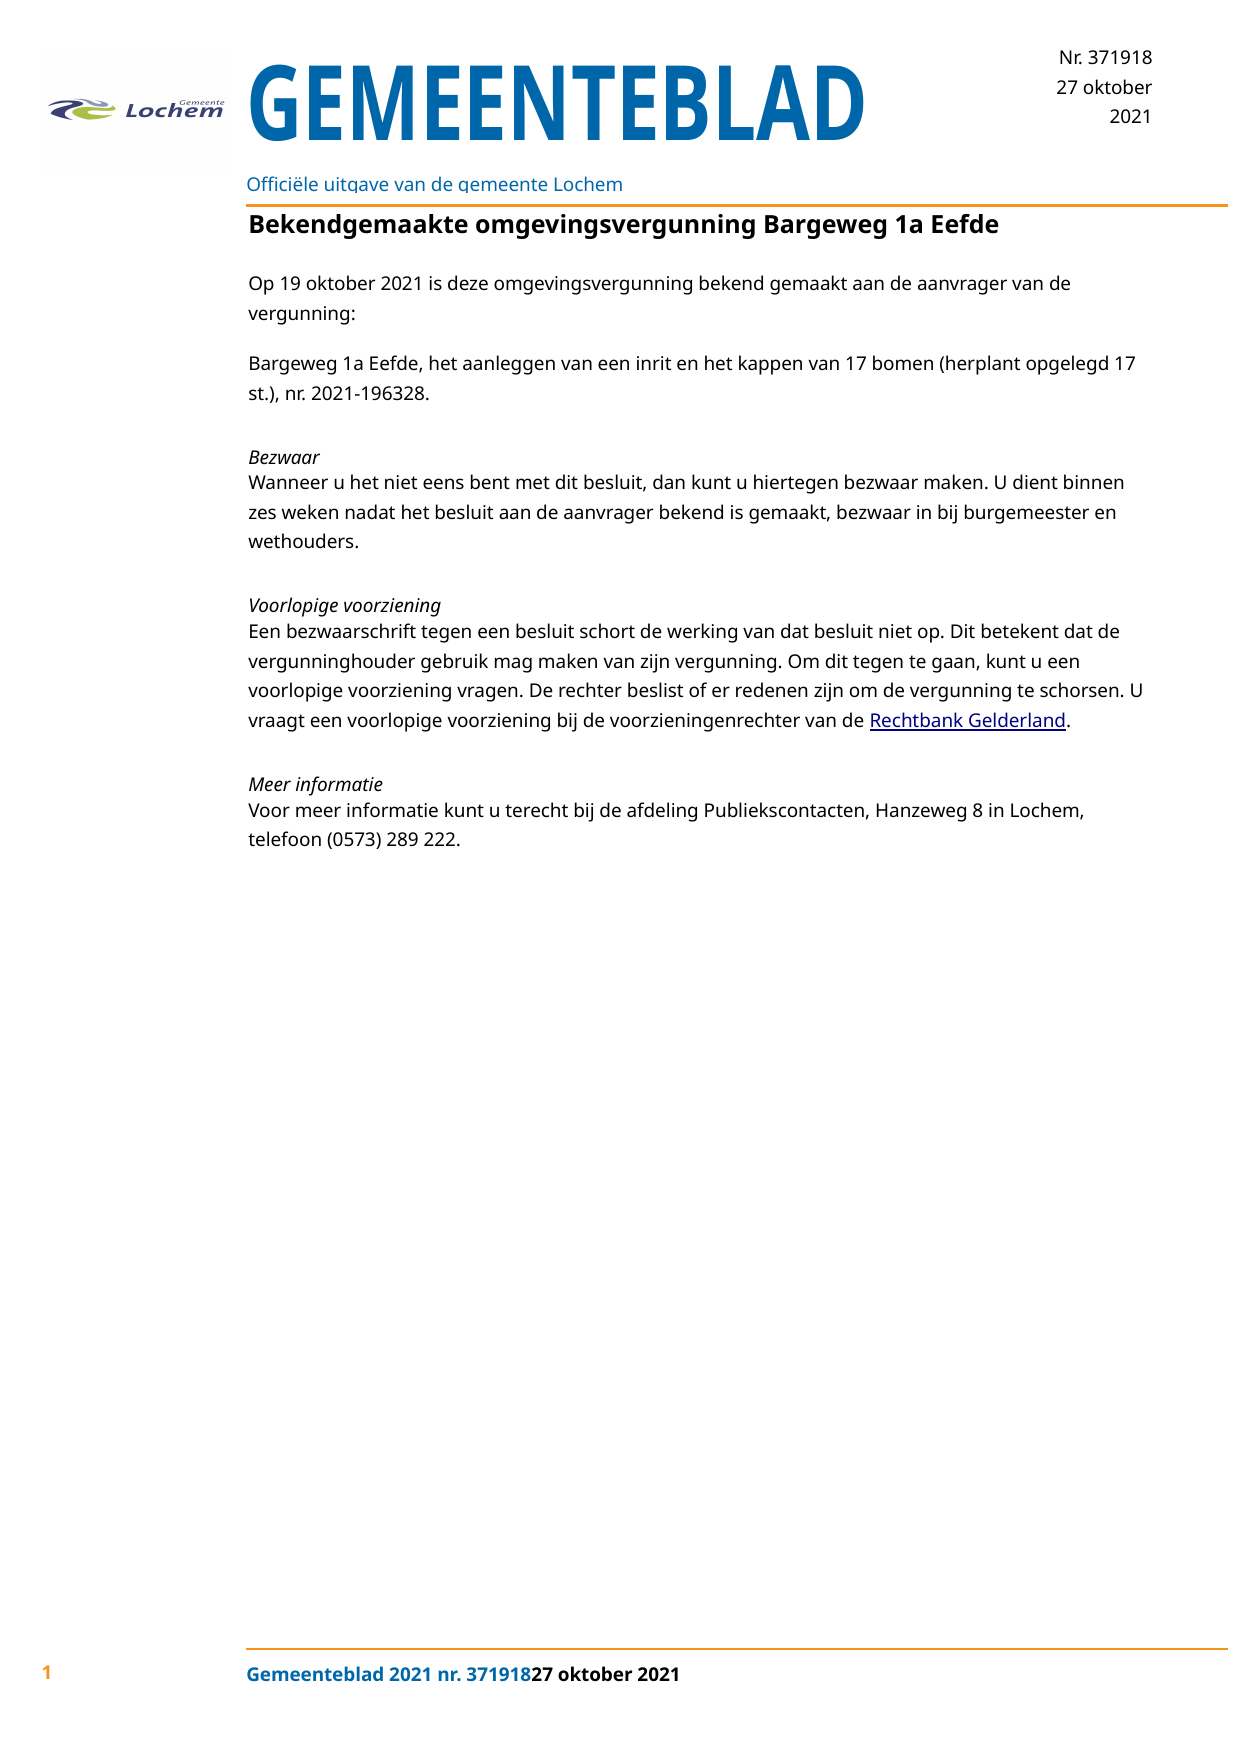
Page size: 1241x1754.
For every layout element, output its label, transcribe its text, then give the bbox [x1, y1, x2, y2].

text Wanneer u het niet eens bent met dit besluit, dan kunt u hiertegen bezwaar maken. U dient binnen zes weken nadat het besluit aan de aanvrager bekend is gemaakt, bezwaar in bij burgemeester en wethouders. [248, 469, 1152, 554]
text Bekendgemaakte omgevingsvergunning Bargeweg 1a Eefde [248, 207, 1152, 241]
text Meer informatie [248, 771, 1152, 797]
text Op 19 oktober 2021 is deze omgevingsvergunning bekend gemaakt aan de aanvrager van de vergunning: [248, 270, 1152, 326]
text Voorlopige voorziening [248, 593, 1152, 618]
text Bargeweg 1a Eefde, het aanleggen van een inrit en het kappen van 17 bomen (herplant opgelegd 17 st.), nr. 2021-196328. [248, 350, 1152, 406]
text Bezwaar [248, 444, 1152, 469]
picture [41, 47, 231, 172]
text Voor meer informatie kunt u terecht bij de afdeling Publiekscontacten, Hanzeweg 8 in Lochem, telefoon (0573) 289 222. [248, 797, 1152, 852]
text Een bezwaarschrift tegen een besluit schort de werking van dat besluit niet op. Dit betekent dat de vergunninghouder gebruik mag maken van zijn vergunning. Om dit tegen te gaan, kunt u een voorlopige voorziening vragen. De rechter beslist of er redenen zijn om de vergunning te schorsen. U vraagt een voorlopige voorziening bij de voorzieningenrechter van de Rechtbank Gelderland. [248, 618, 1152, 733]
